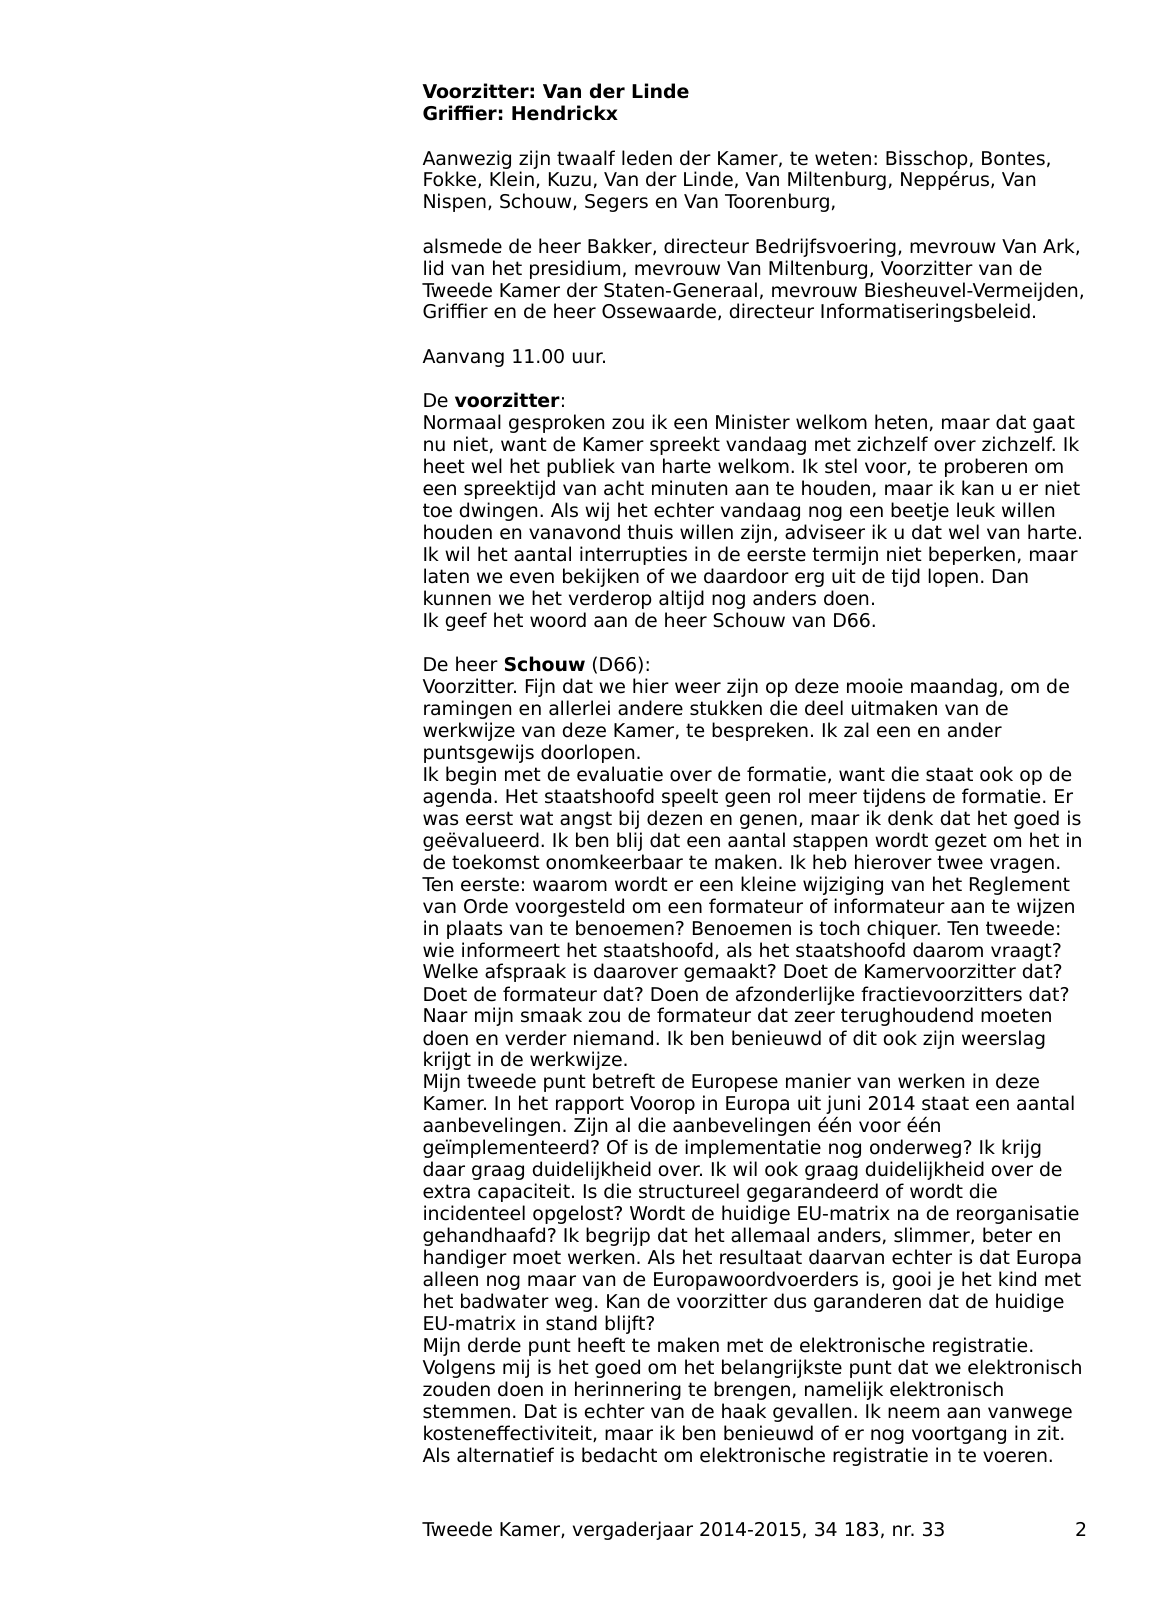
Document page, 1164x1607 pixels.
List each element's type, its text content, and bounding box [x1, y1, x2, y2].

text Mijn derde punt heeft te maken met de elektronische registratie. Volgens mij is het goed om het belangrijkste punt dat we elektronisch zouden doen in herinnering te brengen, namelijk elektronisch stemmen. Dat is echter van de haak gevallen. Ik neem aan vanwege kosteneffectiviteit, maar ik ben benieuwd of er nog voortgang in zit. Als alternatief is bedacht om elektronische registratie in te voeren. [422, 1335, 1087, 1467]
text Griffier: Hendrickx [422, 103, 1087, 125]
text De voorzitter: [422, 390, 1087, 412]
text Voorzitter. Fijn dat we hier weer zijn op deze mooie maandag, om de ramingen en allerlei andere stukken die deel uitmaken van de werkwijze van deze Kamer, te bespreken. Ik zal een en ander puntsgewijs doorlopen. [422, 676, 1087, 764]
text Ik geef het woord aan de heer Schouw van D66. [422, 609, 1087, 632]
text Aanvang 11.00 uur. [422, 346, 1087, 368]
text Mijn tweede punt betreft de Europese manier van werken in deze Kamer. In het rapport Voorop in Europa uit juni 2014 staat een aantal aanbevelingen. Zijn al die aanbevelingen één voor één geïmplementeerd? Of is de implementatie nog onderweg? Ik krijg daar graag duidelijkheid over. Ik wil ook graag duidelijkheid over de extra capaciteit. Is die structureel gegarandeerd of wordt die incidenteel opgelost? Wordt de huidige EU-matrix na de reorganisatie gehandhaafd? Ik begrijp dat het allemaal anders, slimmer, beter en handiger moet werken. Als het resultaat daarvan echter is dat Europa alleen nog maar van de Europawoordvoerders is, gooi je het kind met het badwater weg. Kan de voorzitter dus garanderen dat de huidige EU-matrix in stand blijft? [422, 1071, 1087, 1335]
text De heer Schouw (D66): [422, 654, 1087, 676]
text Voorzitter: Van der Linde [422, 81, 1087, 103]
text Normaal gesproken zou ik een Minister welkom heten, maar dat gaat nu niet, want de Kamer spreekt vandaag met zichzelf over zichzelf. Ik heet wel het publiek van harte welkom. Ik stel voor, te proberen om een spreektijd van acht minuten aan te houden, maar ik kan u er niet toe dwingen. Als wij het echter vandaag nog een beetje leuk willen houden en vanavond thuis willen zijn, adviseer ik u dat wel van harte. Ik wil het aantal interrupties in de eerste termijn niet beperken, maar laten we even bekijken of we daardoor erg uit de tijd lopen. Dan kunnen we het verderop altijd nog anders doen. [422, 412, 1087, 609]
text alsmede de heer Bakker, directeur Bedrijfsvoering, mevrouw Van Ark, lid van het presidium, mevrouw Van Miltenburg, Voorzitter van de Tweede Kamer der Staten-Generaal, mevrouw Biesheuvel-Vermeijden, Griffier en de heer Ossewaarde, directeur Informatiseringsbeleid. [422, 236, 1087, 323]
text Aanwezig zijn twaalf leden der Kamer, te weten: Bisschop, Bontes, Fokke, Klein, Kuzu, Van der Linde, Van Miltenburg, Neppérus, Van Nispen, Schouw, Segers en Van Toorenburg, [422, 147, 1087, 213]
text Ik begin met de evaluatie over de formatie, want die staat ook op de agenda. Het staatshoofd speelt geen rol meer tijdens de formatie. Er was eerst wat angst bij dezen en genen, maar ik denk dat het goed is geëvalueerd. Ik ben blij dat een aantal stappen wordt gezet om het in de toekomst onomkeerbaar te maken. Ik heb hierover twee vragen. Ten eerste: waarom wordt er een kleine wijziging van het Reglement van Orde voorgesteld om een formateur of informateur aan te wijzen in plaats van te benoemen? Benoemen is toch chiquer. Ten tweede: wie informeert het staatshoofd, als het staatshoofd daarom vraagt? Welke afspraak is daarover gemaakt? Doet de Kamervoorzitter dat? Doet de formateur dat? Doen de afzonderlijke fractievoorzitters dat? Naar mijn smaak zou de formateur dat zeer terughoudend moeten doen en verder niemand. Ik ben benieuwd of dit ook zijn weerslag krijgt in de werkwijze. [422, 764, 1087, 1071]
